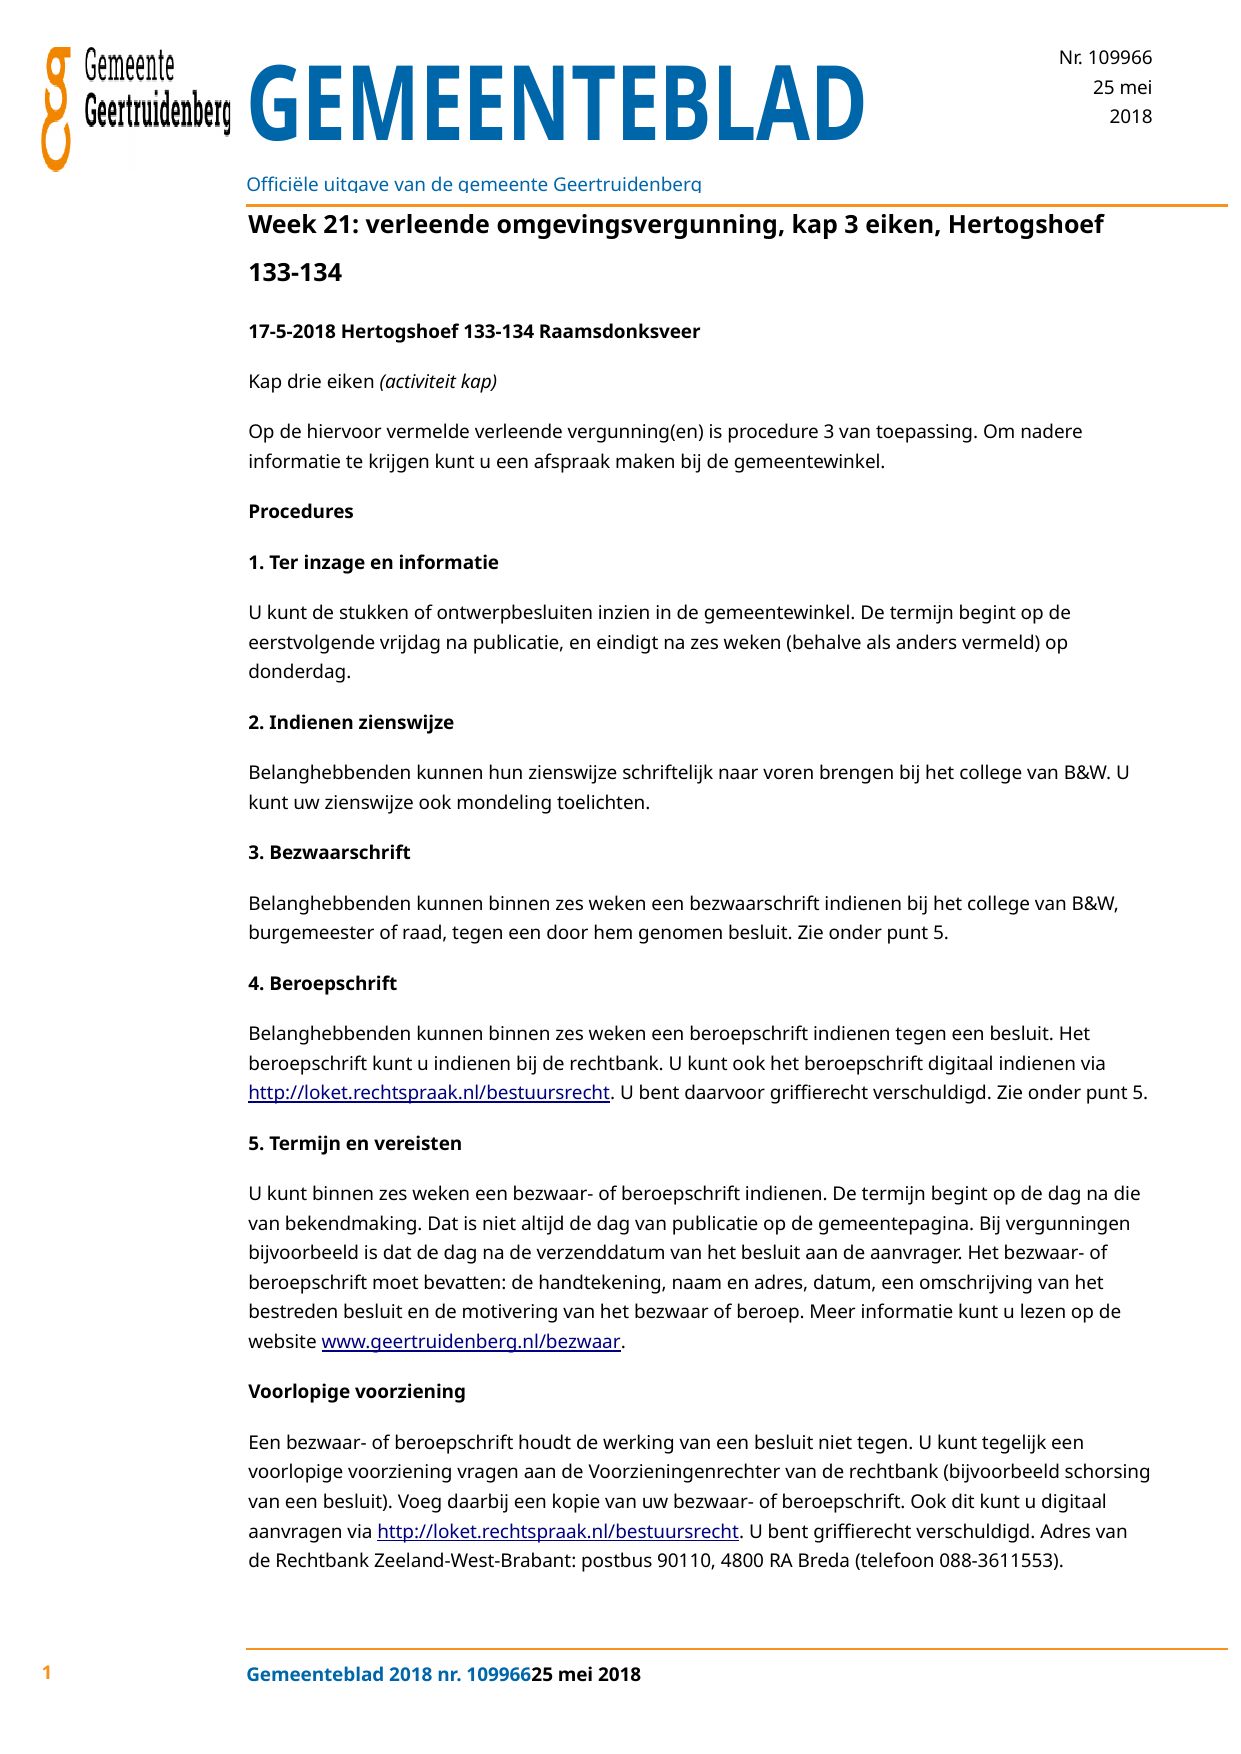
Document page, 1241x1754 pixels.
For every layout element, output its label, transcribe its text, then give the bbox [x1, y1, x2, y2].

text Een bezwaar- of beroepschrift houdt de werking van een besluit niet tegen. U kunt tegelijk een voorlopige voorziening vragen aan de Voorzieningenrechter van de rechtbank (bijvoorbeeld schorsing van een besluit). Voeg daarbij een kopie van uw bezwaar- of beroepschrift. Ook dit kunt u digitaal aanvragen via http://loket.rechtspraak.nl/bestuursrecht. U bent griffierecht verschuldigd. Adres van de Rechtbank Zeeland-West-Brabant: postbus 90110, 4800 RA Breda (telefoon 088-3611553). [248, 1429, 1152, 1573]
text Belanghebbenden kunnen binnen zes weken een beroepschrift indienen tegen een besluit. Het beroepschrift kunt u indienen bij de rechtbank. U kunt ook het beroepschrift digitaal indienen via http://loket.rechtspraak.nl/bestuursrecht. U bent daarvoor griffierecht verschuldigd. Zie onder punt 5. [248, 1020, 1152, 1105]
text U kunt de stukken of ontwerpbesluiten inzien in de gemeentewinkel. De termijn begint op de eerstvolgende vrijdag na publicatie, en eindigt na zes weken (behalve als anders vermeld) op donderdag. [248, 599, 1152, 684]
text Kap drie eiken (activiteit kap) [248, 368, 1152, 394]
picture [41, 47, 231, 172]
text Procedures [248, 499, 1152, 524]
text 2. Indienen zienswijze [248, 709, 1152, 735]
text Voorlopige voorziening [248, 1379, 1152, 1404]
text Op de hiervoor vermelde verleende vergunning(en) is procedure 3 van toepassing. Om nadere informatie te krijgen kunt u een afspraak maken bij de gemeentewinkel. [248, 419, 1152, 474]
text 3. Bezwaarschrift [248, 839, 1152, 865]
text 4. Beroepschrift [248, 970, 1152, 996]
text U kunt binnen zes weken een bezwaar- of beroepschrift indienen. De termijn begint op de dag na die van bekendmaking. Dat is niet altijd de dag van publicatie op de gemeentepagina. Bij vergunningen bijvoorbeeld is dat de dag na de verzenddatum van het besluit aan de aanvrager. Het bezwaar- of beroepschrift moet bevatten: de handtekening, naam en adres, datum, een omschrijving van het bestreden besluit en de motivering van het bezwaar of beroep. Meer informatie kunt u lezen op de website www.geertruidenberg.nl/bezwaar. [248, 1180, 1152, 1354]
text Week 21: verleende omgevingsvergunning, kap 3 eiken, Hertogshoef 133-134 [248, 207, 1152, 288]
text 17-5-2018 Hertogshoef 133-134 Raamsdonksveer [248, 318, 1152, 344]
text Belanghebbenden kunnen binnen zes weken een bezwaarschrift indienen bij het college van B&W, burgemeester of raad, tegen een door hem genomen besluit. Zie onder punt 5. [248, 890, 1152, 945]
text Belanghebbenden kunnen hun zienswijze schriftelijk naar voren brengen bij het college van B&W. U kunt uw zienswijze ook mondeling toelichten. [248, 759, 1152, 815]
text 5. Termijn en vereisten [248, 1130, 1152, 1156]
text 1. Ter inzage en informatie [248, 549, 1152, 575]
